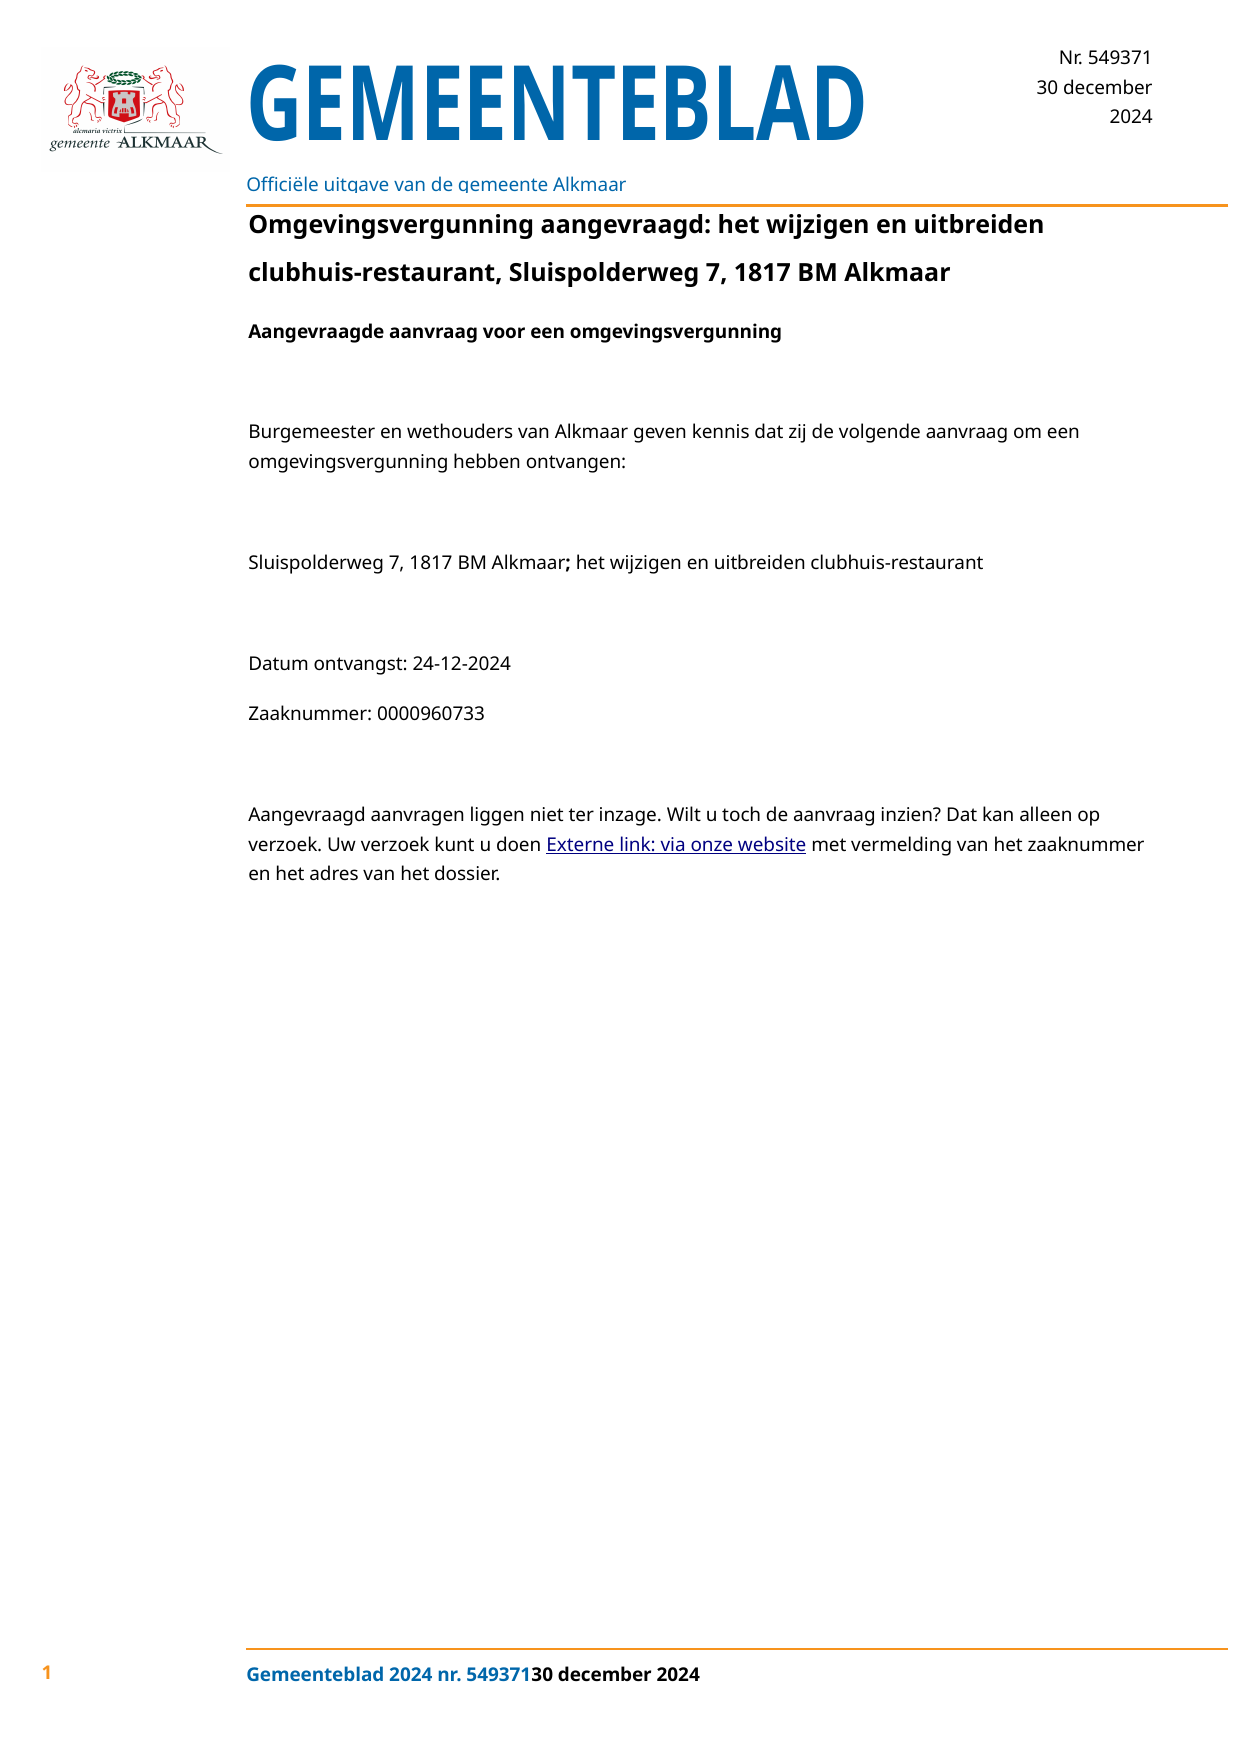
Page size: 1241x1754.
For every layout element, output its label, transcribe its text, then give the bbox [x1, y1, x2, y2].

text Datum ontvangst: 24-12-2024 [248, 650, 1152, 676]
text Zaaknummer: 0000960733 [248, 700, 1152, 726]
text Aangevraagde aanvraag voor een omgevingsvergunning [248, 318, 1152, 344]
text Burgemeester en wethouders van Alkmaar geven kennis dat zij de volgende aanvraag om een omgevingsvergunning hebben ontvangen: [248, 419, 1152, 474]
picture [41, 47, 231, 172]
text Omgevingsvergunning aangevraagd: het wijzigen en uitbreiden clubhuis-restaurant, Sluispolderweg 7, 1817 BM Alkmaar [248, 207, 1152, 288]
text Aangevraagd aanvragen liggen niet ter inzage. Wilt u toch de aanvraag inzien? Dat kan alleen op verzoek. Uw verzoek kunt u doen Externe link: via onze website met vermelding van het zaaknummer en het adres van het dossier. [248, 801, 1152, 886]
text Sluispolderweg 7, 1817 BM Alkmaar; het wijzigen en uitbreiden clubhuis-restaurant [248, 549, 1152, 575]
